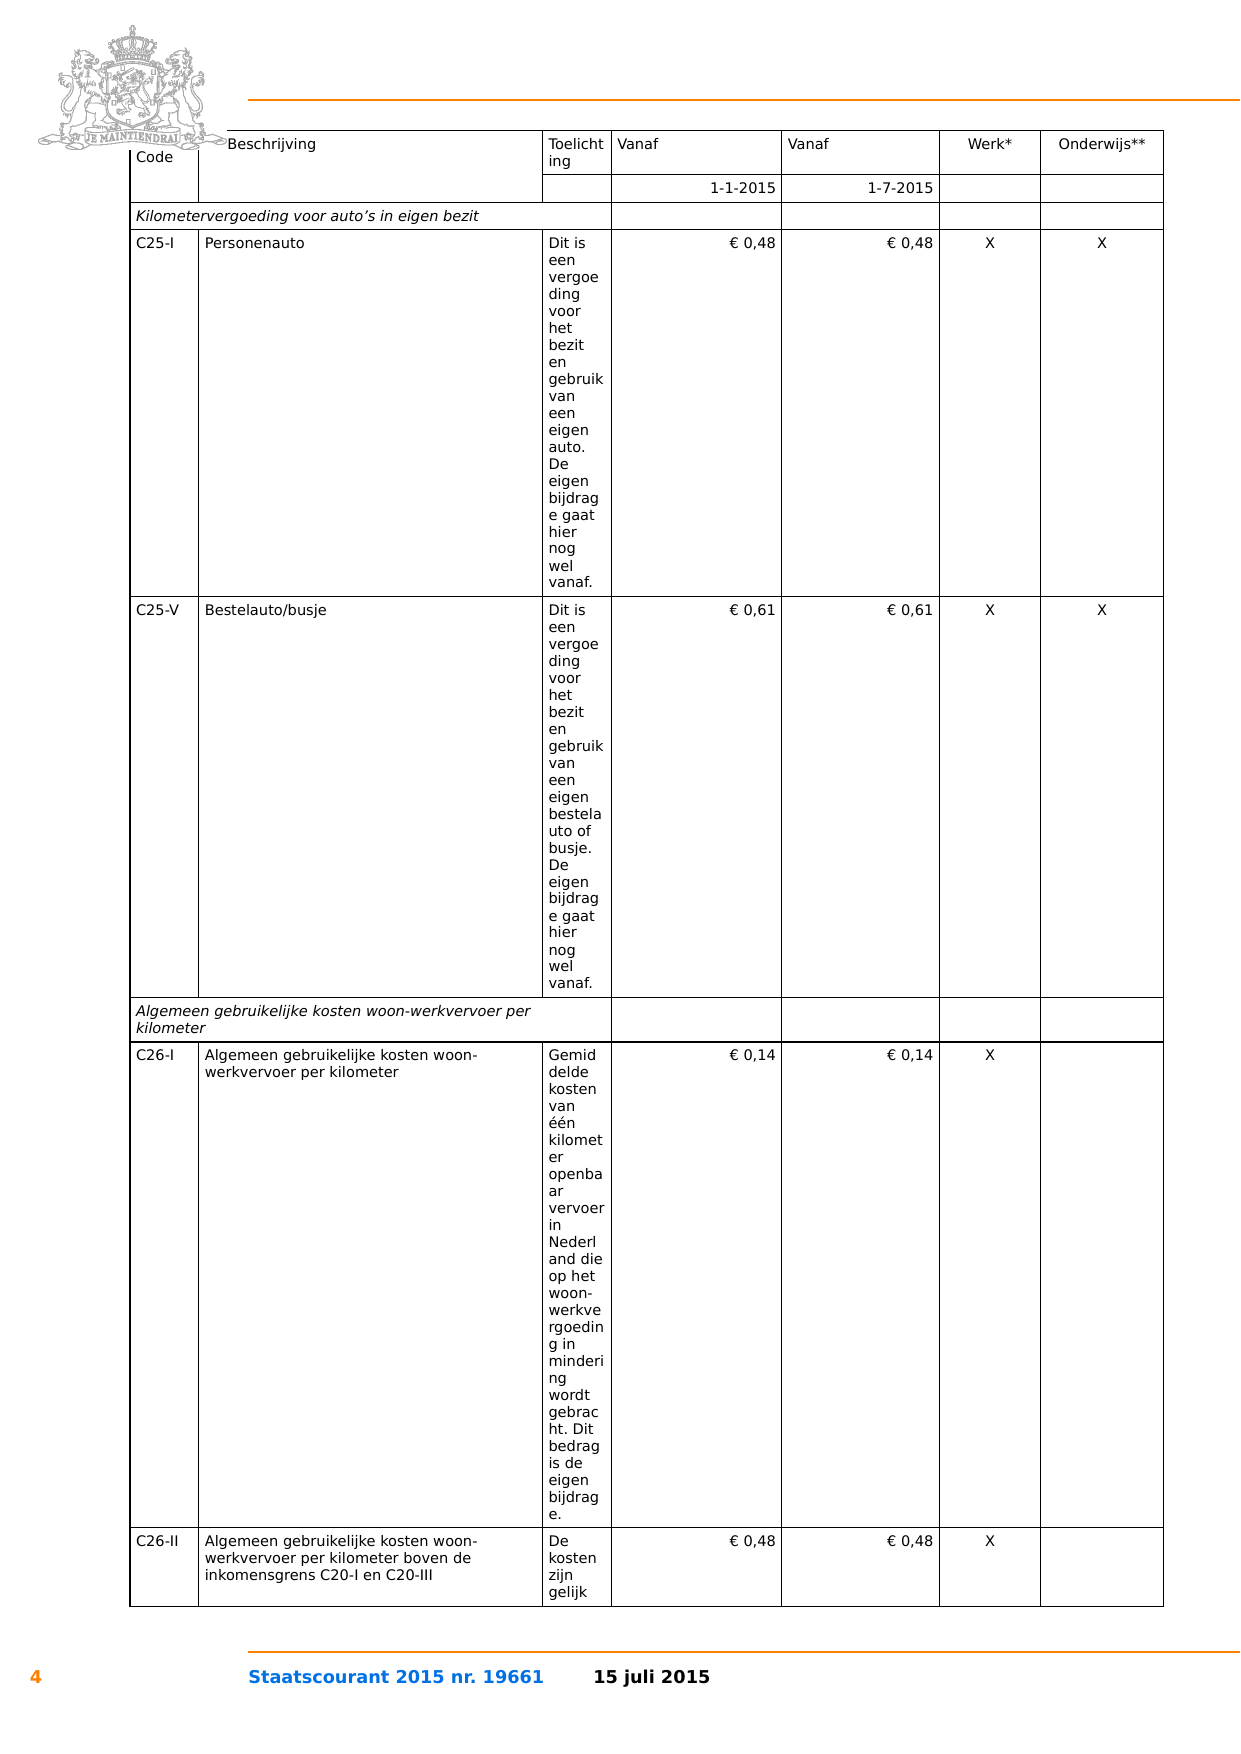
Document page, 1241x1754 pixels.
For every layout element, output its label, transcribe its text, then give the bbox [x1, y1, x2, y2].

table_cell Dit is een vergoeding voor het bezit en gebruik van een eigen auto. De eigen bijdrage gaat hier nog wel vanaf. [543, 230, 611, 596]
table_cell X [940, 1043, 1040, 1527]
table_cell € 0,61 [782, 597, 939, 997]
table_cell Algemeen gebruikelijke kosten woon- werkvervoer per kilometer boven de inkomensgrens C20-I en C20-III [199, 1528, 542, 1606]
table_cell [1041, 998, 1163, 1041]
table_header Onderwijs** [1041, 131, 1163, 174]
table_header Toelichting [543, 131, 611, 174]
table_cell Personenauto [199, 230, 542, 596]
table_header Vanaf [782, 131, 939, 174]
table_cell [940, 998, 1040, 1041]
table_cell Kilometervergoeding voor auto’s in eigen bezit [131, 203, 611, 229]
table_cell Gemiddelde kosten van één kilometer openbaar vervoer in Nederland die op het woon- werkvergoeding in mindering wordt gebracht. Dit bedrag is de eigen bijdrage. [543, 1043, 611, 1527]
table_cell C25-I [131, 230, 198, 596]
table_cell De kosten zijn gelijk [543, 1528, 611, 1606]
table_cell C26-I [131, 1043, 198, 1527]
table_cell [1041, 1528, 1163, 1606]
table_cell Algemeen gebruikelijke kosten woon- werkvervoer per kilometer [199, 1043, 542, 1527]
table_cell X [940, 230, 1040, 596]
table_cell C26-II [131, 1528, 198, 1606]
table_header Code [131, 150, 198, 202]
table_cell [1041, 175, 1163, 202]
table_cell € 0,48 [612, 1528, 781, 1606]
table_cell [612, 998, 781, 1041]
table_cell 1-1-2015 [612, 175, 781, 202]
table_header Werk* [940, 131, 1040, 174]
table_cell € 0,14 [782, 1043, 939, 1527]
table_cell € 0,48 [782, 1528, 939, 1606]
table_header Vanaf [612, 131, 781, 174]
table_header Beschrijving [199, 131, 542, 202]
table_cell [1041, 203, 1163, 229]
table_cell X [1041, 230, 1163, 596]
table_cell X [940, 597, 1040, 997]
table_cell [543, 175, 611, 202]
table_cell [940, 203, 1040, 229]
table_cell € 0,61 [612, 597, 781, 997]
table_cell [1041, 1043, 1163, 1527]
table_cell Bestelauto/busje [199, 597, 542, 997]
table_cell € 0,48 [612, 230, 781, 596]
table_cell X [1041, 597, 1163, 997]
table_cell Dit is een vergoeding voor het bezit en gebruik van een eigen bestelauto of busje. De eigen bijdrage gaat hier nog wel vanaf. [543, 597, 611, 997]
table_cell 1-7-2015 [782, 175, 939, 202]
table_cell [940, 175, 1040, 202]
picture [38, 25, 227, 150]
table_cell [782, 203, 939, 229]
table_cell [782, 998, 939, 1041]
table_cell [612, 203, 781, 229]
table_cell C25-V [131, 597, 198, 997]
table_cell Algemeen gebruikelijke kosten woon-werkvervoer per kilometer [131, 998, 611, 1041]
table_cell € 0,14 [612, 1043, 781, 1527]
table_cell € 0,48 [782, 230, 939, 596]
table_cell X [940, 1528, 1040, 1606]
